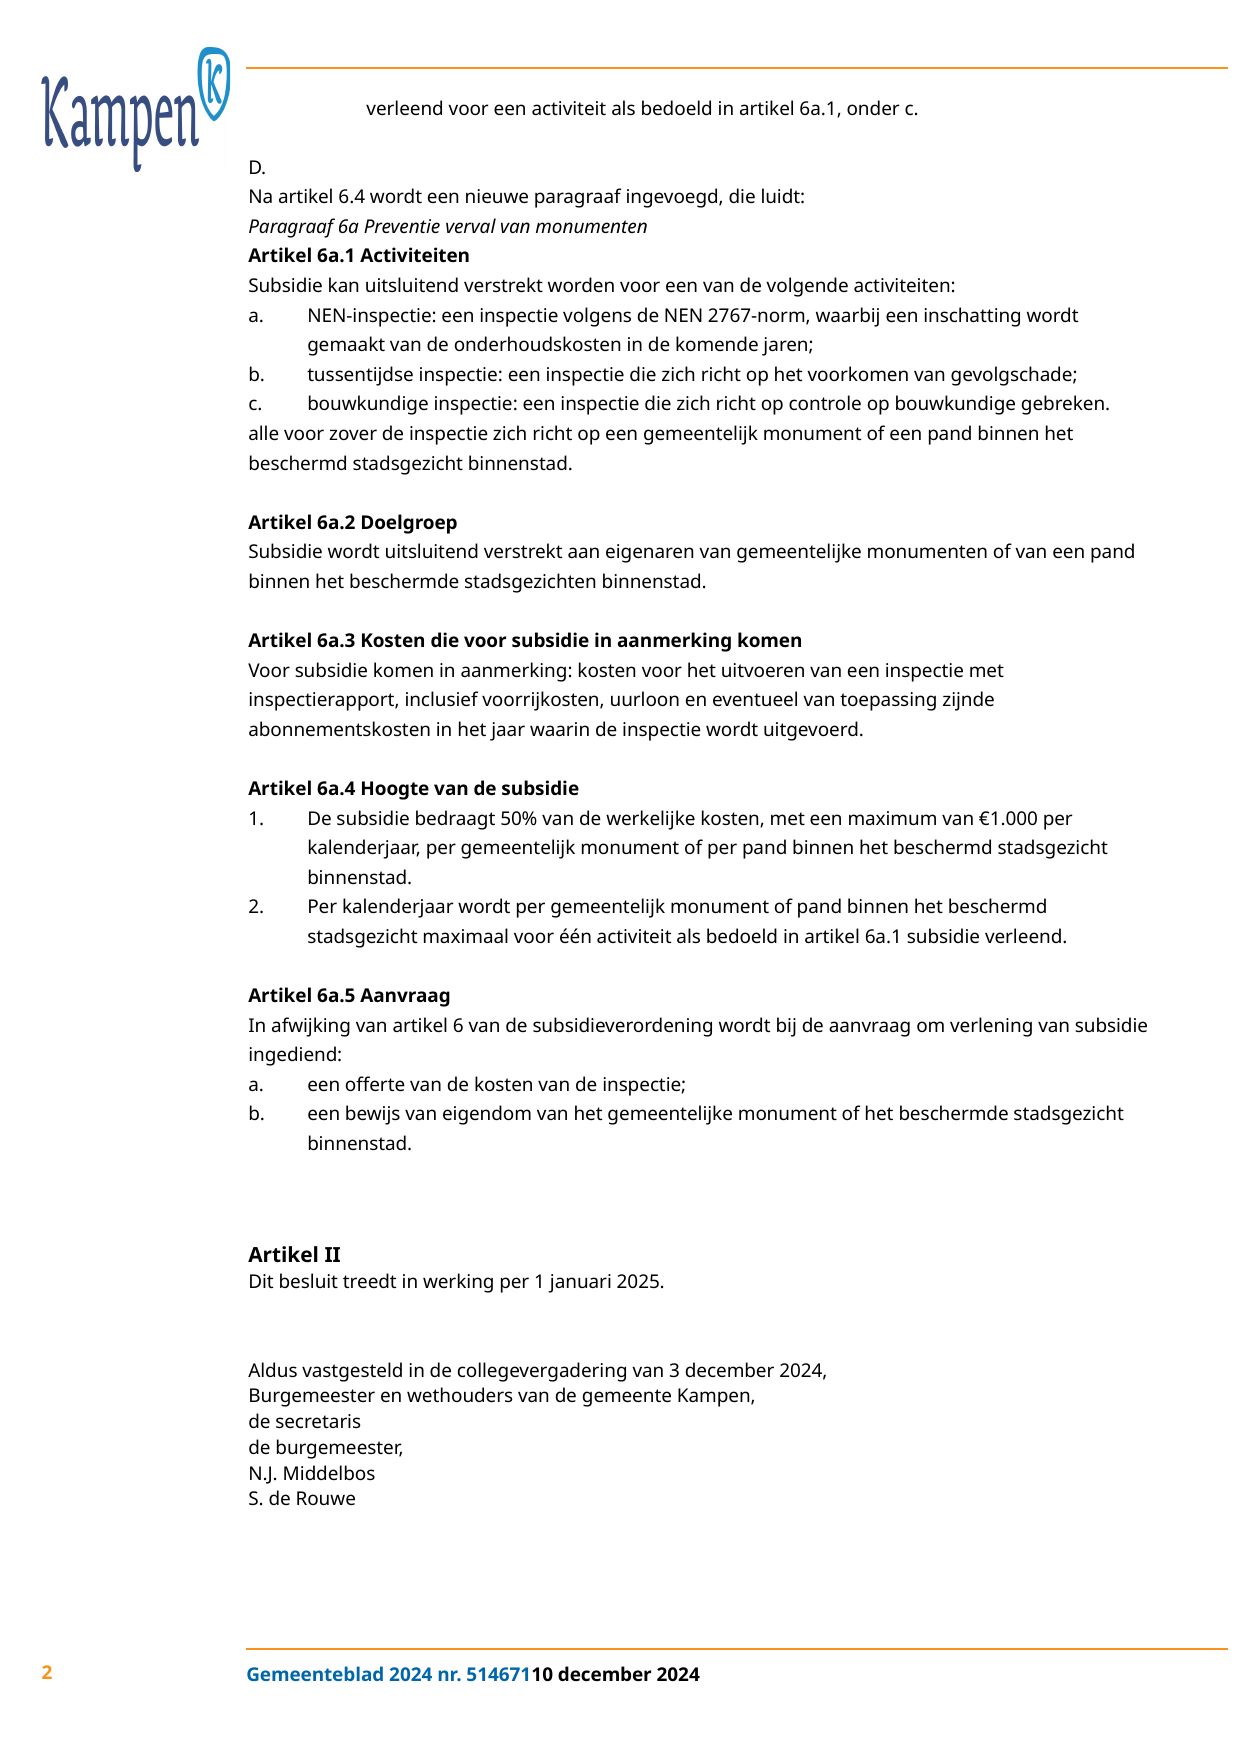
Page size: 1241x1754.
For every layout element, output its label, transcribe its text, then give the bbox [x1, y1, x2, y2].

text Artikel 6a.5 Aanvraag [248, 982, 1152, 1008]
text Dit besluit treedt in werking per 1 januari 2025. [248, 1268, 1152, 1294]
text Subsidie kan uitsluitend verstrekt worden voor een van de volgende activiteiten: [248, 272, 1152, 298]
text de secretaris [248, 1408, 1152, 1434]
list De subsidie bedraagt 50% van de werkelijke kosten, met een maximum van €1.000 per kalenderjaar, per gemeentelijk monument of per pand binnen het beschermd stadsgezicht binnenstad. [248, 805, 1152, 890]
text Aldus vastgesteld in de collegevergadering van 3 december 2024, [248, 1357, 1152, 1383]
picture [41, 47, 231, 172]
text Burgemeester en wethouders van de gemeente Kampen, [248, 1383, 1152, 1408]
text Artikel II [248, 1240, 1152, 1268]
text In afwijking van artikel 6 van de subsidieverordening wordt bij de aanvraag om verlening van subsidie ingediend: [248, 1012, 1152, 1067]
list een offerte van de kosten van de inspectie; [248, 1071, 1152, 1097]
list verleend voor een activiteit als bedoeld in artikel 6a.1, onder c. [307, 95, 1152, 121]
text Voor subsidie komen in aanmerking: kosten voor het uitvoeren van een inspectie met inspectierapport, inclusief voorrijkosten, uurloon en eventueel van toepassing zijnde abonnementskosten in het jaar waarin de inspectie wordt uitgevoerd. [248, 657, 1152, 742]
text Na artikel 6.4 wordt een nieuwe paragraaf ingevoegd, die luidt: [248, 183, 1152, 209]
text Artikel 6a.2 Doelgroep [248, 509, 1152, 535]
text de burgemeester, [248, 1434, 1152, 1460]
text Artikel 6a.3 Kosten die voor subsidie in aanmerking komen [248, 627, 1152, 653]
text Artikel 6a.1 Activiteiten [248, 243, 1152, 268]
list Per kalenderjaar wordt per gemeentelijk monument of pand binnen het beschermd stadsgezicht maximaal voor één activiteit als bedoeld in artikel 6a.1 subsidie verleend. [248, 893, 1152, 949]
text S. de Rouwe [248, 1486, 1152, 1511]
text Paragraaf 6a Preventie verval van monumenten [248, 213, 1152, 239]
text alle voor zover de inspectie zich richt op een gemeentelijk monument of een pand binnen het beschermd stadsgezicht binnenstad. [248, 420, 1152, 476]
list een bewijs van eigendom van het gemeentelijke monument of het beschermde stadsgezicht binnenstad. [248, 1101, 1152, 1156]
list tussentijdse inspectie: een inspectie die zich richt op het voorkomen van gevolgschade; [248, 361, 1152, 387]
text N.J. Middelbos [248, 1460, 1152, 1486]
list NEN-inspectie: een inspectie volgens de NEN 2767-norm, waarbij een inschatting wordt gemaakt van de onderhoudskosten in de komende jaren; [248, 302, 1152, 357]
list bouwkundige inspectie: een inspectie die zich richt op controle op bouwkundige gebreken. [248, 391, 1152, 416]
text Subsidie wordt uitsluitend verstrekt aan eigenaren van gemeentelijke monumenten of van een pand binnen het beschermde stadsgezichten binnenstad. [248, 538, 1152, 594]
text Artikel 6a.4 Hoogte van de subsidie [248, 775, 1152, 801]
